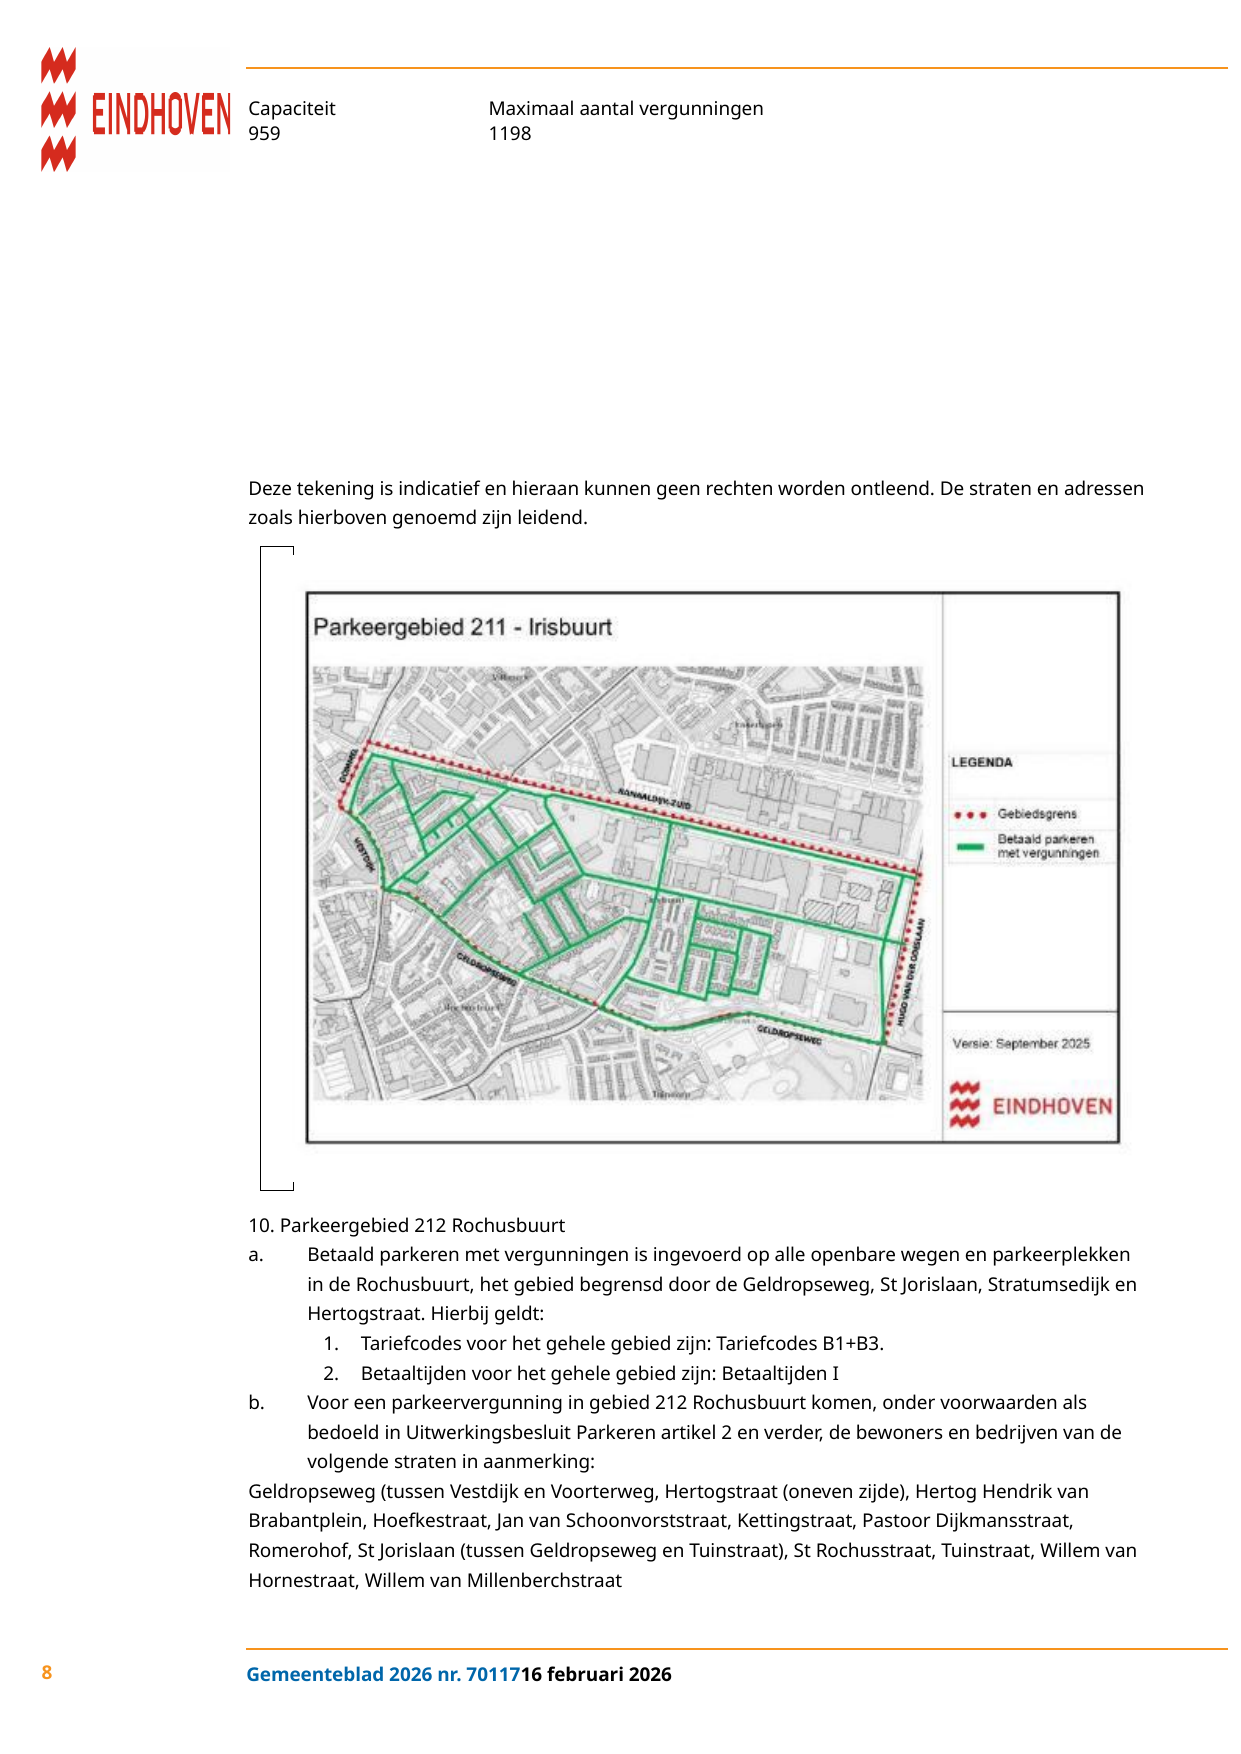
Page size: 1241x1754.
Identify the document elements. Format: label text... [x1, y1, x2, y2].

picture [268, 555, 1155, 1182]
table_header Capaciteit [248, 95, 488, 121]
picture [41, 47, 231, 172]
text Deze tekening is indicatief en hieraan kunnen geen rechten worden ontleend. De straten en adressen zoals hierboven genoemd zijn leidend. [248, 475, 1152, 530]
table_header Maximaal aantal vergunningen [488, 95, 1152, 121]
list Betaaltijden voor het gehele gebied zijn: Betaaltijden I [323, 1360, 1152, 1385]
table_cell 959 [248, 121, 488, 146]
table_cell 1198 [488, 121, 1152, 146]
list Betaald parkeren met vergunningen is ingevoerd op alle openbare wegen en parkeerplekken in de Rochusbuurt, het gebied begrensd door de Geldropseweg, St Jorislaan, Stratumsedijk en Hertogstraat. Hierbij geldt: [248, 1241, 1152, 1326]
text 10. Parkeergebied 212 Rochusbuurt [248, 1212, 1152, 1237]
list Voor een parkeervergunning in gebied 212 Rochusbuurt komen, onder voorwaarden als bedoeld in Uitwerkingsbesluit Parkeren artikel 2 en verder, de bewoners en bedrijven van de volgende straten in aanmerking: [248, 1389, 1152, 1474]
list Tariefcodes voor het gehele gebied zijn: Tariefcodes B1+B3. [323, 1330, 1152, 1356]
table_header Geldropseweg (tussen Vestdijk en Voorterweg, Hertogstraat (oneven zijde), Hertog Hendrik van Brabantplein, Hoefkestraat, Jan van Schoonvorststraat, Kettingstraat, Pastoor Dijkmansstraat, Romerohof, St Jorislaan (tussen Geldropseweg en Tuinstraat), St Rochusstraat, Tuinstraat, Willem van Hornestraat, Willem van Millenberchstraat [248, 1478, 1152, 1593]
